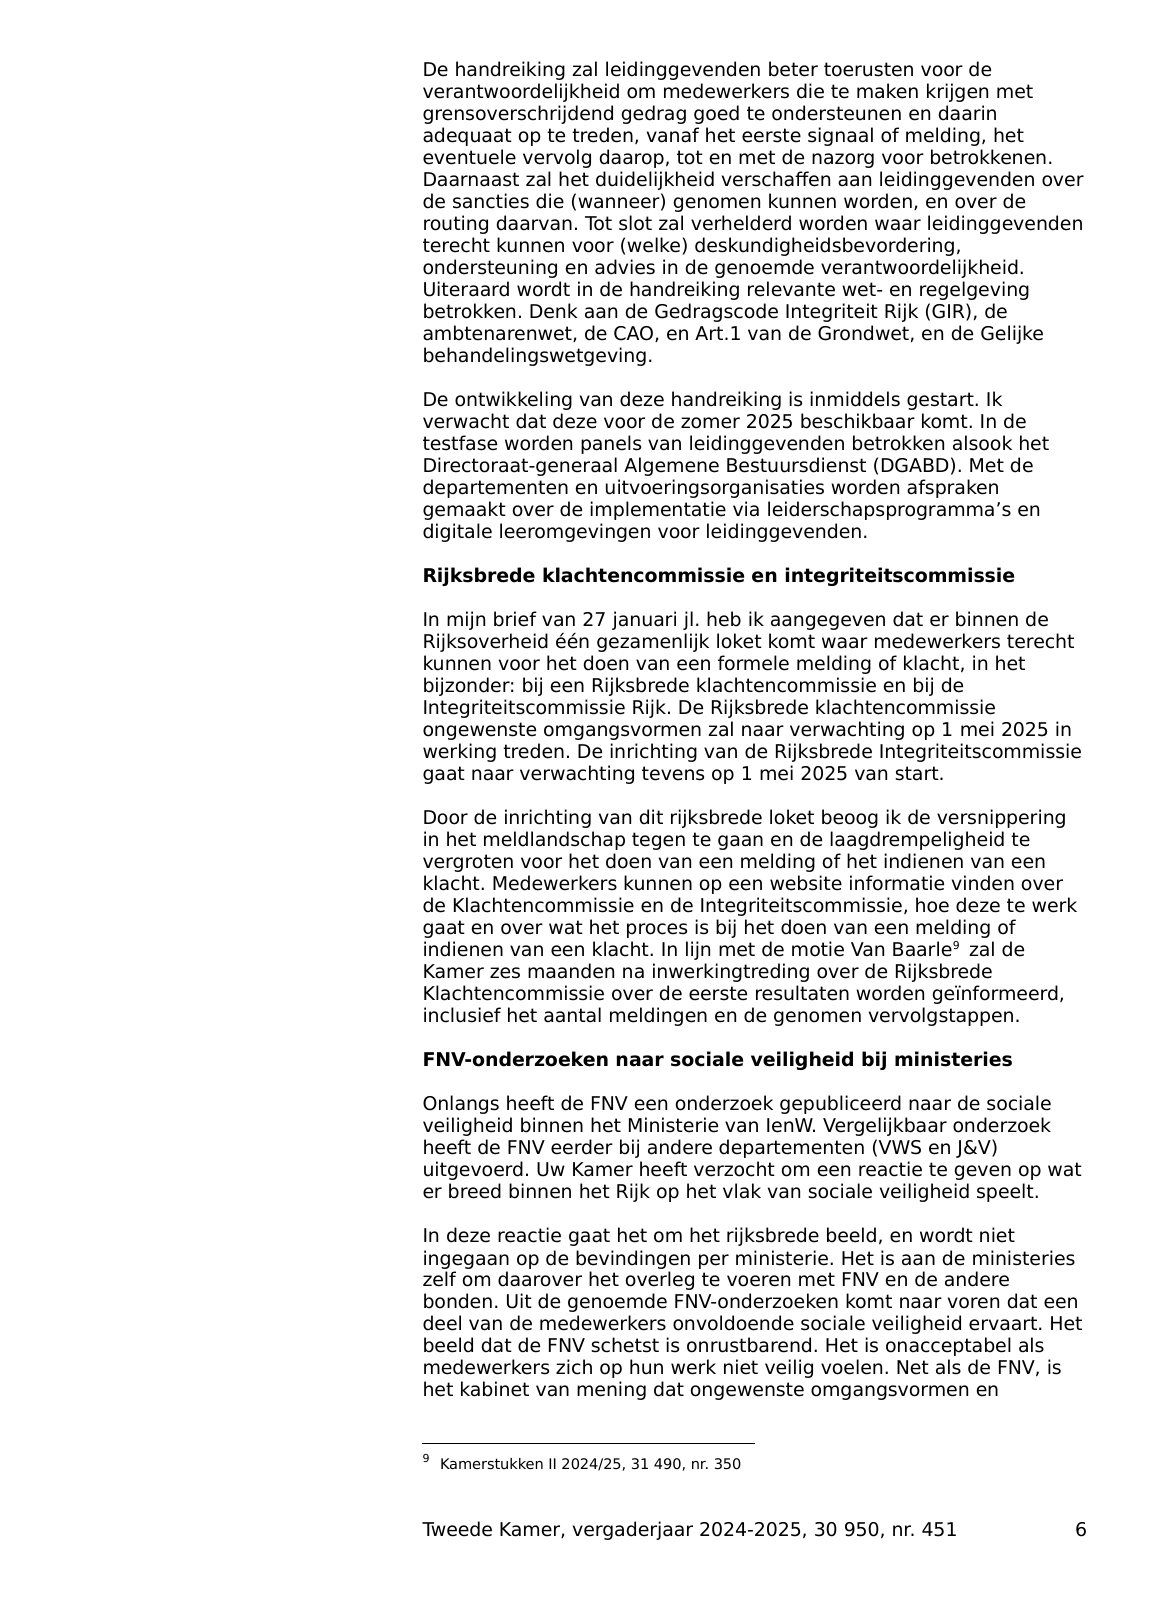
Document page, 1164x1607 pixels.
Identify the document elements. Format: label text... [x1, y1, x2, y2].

subtitle FNV-onderzoeken naar sociale veiligheid bij ministeries [422, 1049, 1087, 1071]
subtitle Rijksbrede klachtencommissie en integriteitscommissie [422, 565, 1087, 587]
text De ontwikkeling van deze handreiking is inmiddels gestart. Ik verwacht dat deze voor de zomer 2025 beschikbaar komt. In de testfase worden panels van leidinggevenden betrokken alsook het Directoraat-generaal Algemene Bestuursdienst (DGABD). Met de departementen en uitvoeringsorganisaties worden afspraken gemaakt over de implementatie via leiderschapsprogramma’s en digitale leeromgevingen voor leidinggevenden. [422, 389, 1087, 543]
text In mijn brief van 27 januari jl. heb ik aangegeven dat er binnen de Rijksoverheid één gezamenlijk loket komt waar medewerkers terecht kunnen voor het doen van een formele melding of klacht, in het bijzonder: bij een Rijksbrede klachtencommissie en bij de Integriteitscommissie Rijk. De Rijksbrede klachtencommissie ongewenste omgangsvormen zal naar verwachting op 1 mei 2025 in werking treden. De inrichting van de Rijksbrede Integriteitscommissie gaat naar verwachting tevens op 1 mei 2025 van start. [422, 609, 1087, 785]
text Kamerstukken II 2024/25, 31 490, nr. 350 [422, 1452, 1087, 1474]
text De handreiking zal leidinggevenden beter toerusten voor de verantwoordelijkheid om medewerkers die te maken krijgen met grensoverschrijdend gedrag goed te ondersteunen en daarin adequaat op te treden, vanaf het eerste signaal of melding, het eventuele vervolg daarop, tot en met de nazorg voor betrokkenen. Daarnaast zal het duidelijkheid verschaffen aan leidinggevenden over de sancties die (wanneer) genomen kunnen worden, en over de routing daarvan. Tot slot zal verhelderd worden waar leidinggevenden terecht kunnen voor (welke) deskundigheidsbevordering, ondersteuning en advies in de genoemde verantwoordelijkheid. Uiteraard wordt in de handreiking relevante wet- en regelgeving betrokken. Denk aan de Gedragscode Integriteit Rijk (GIR), de ambtenarenwet, de CAO, en Art.1 van de Grondwet, en de Gelijke behandelingswetgeving. [422, 59, 1087, 367]
text Onlangs heeft de FNV een onderzoek gepubliceerd naar de sociale veiligheid binnen het Ministerie van IenW. Vergelijkbaar onderzoek heeft de FNV eerder bij andere departementen (VWS en J&V) uitgevoerd. Uw Kamer heeft verzocht om een reactie te geven op wat er breed binnen het Rijk op het vlak van sociale veiligheid speelt. [422, 1093, 1087, 1203]
text Door de inrichting van dit rijksbrede loket beoog ik de versnippering in het meldlandschap tegen te gaan en de laagdrempeligheid te vergroten voor het doen van een melding of het indienen van een klacht. Medewerkers kunnen op een website informatie vinden over de Klachtencommissie en de Integriteitscommissie, hoe deze te werk gaat en over wat het proces is bij het doen van een melding of indienen van een klacht. In lijn met de motie Van Baarle zal de Kamer zes maanden na inwerkingtreding over de Rijksbrede Klachtencommissie over de eerste resultaten worden geïnformeerd, inclusief het aantal meldingen en de genomen vervolgstappen. [422, 807, 1087, 1027]
text In deze reactie gaat het om het rijksbrede beeld, en wordt niet ingegaan op de bevindingen per ministerie. Het is aan de ministeries zelf om daarover het overleg te voeren met FNV en de andere bonden. Uit de genoemde FNV-onderzoeken komt naar voren dat een deel van de medewerkers onvoldoende sociale veiligheid ervaart. Het beeld dat de FNV schetst is onrustbarend. Het is onacceptabel als medewerkers zich op hun werk niet veilig voelen. Net als de FNV, is het kabinet van mening dat ongewenste omgangsvormen en [422, 1225, 1087, 1401]
